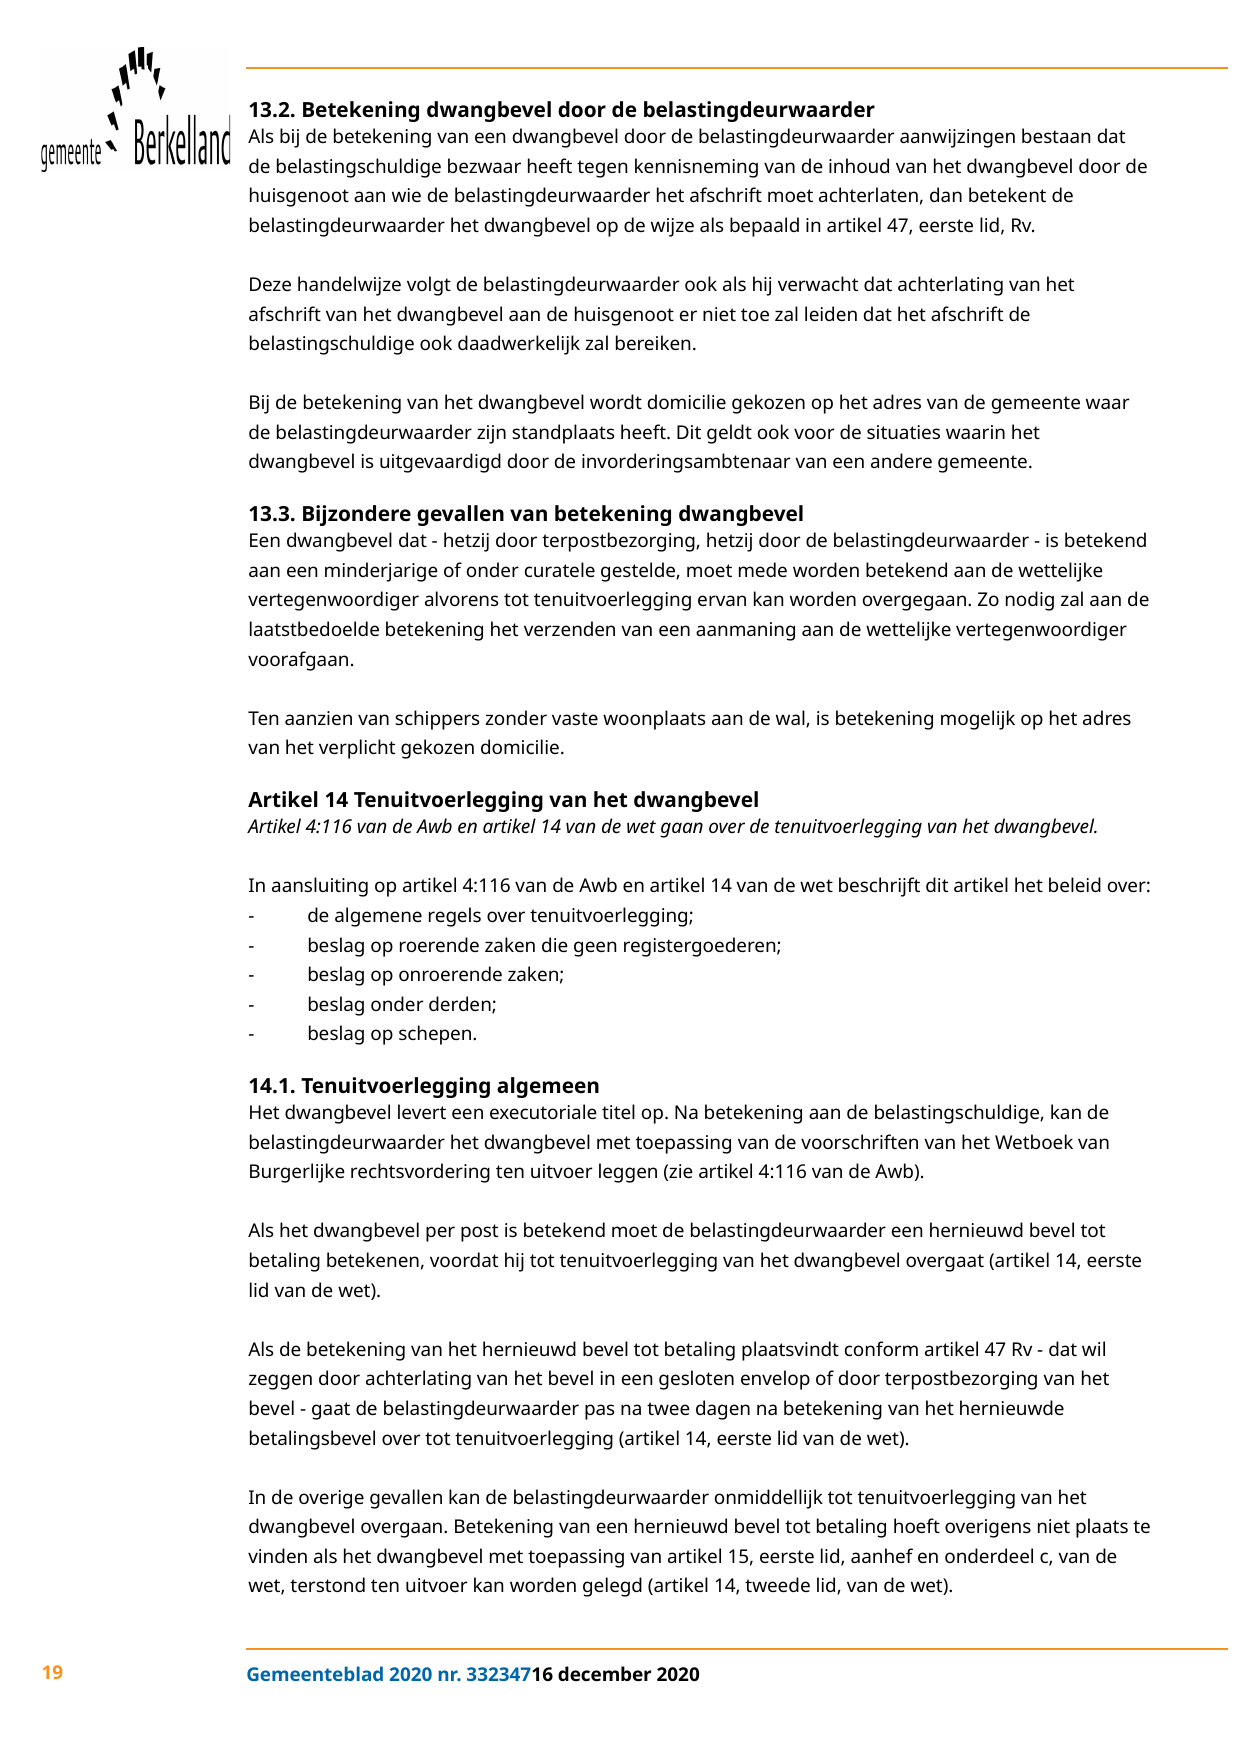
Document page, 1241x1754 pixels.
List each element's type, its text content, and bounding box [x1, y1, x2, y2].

text Het dwangbevel levert een executoriale titel op. Na betekening aan de belastingschuldige, kan de belastingdeurwaarder het dwangbevel met toepassing van de voorschriften van het Wetboek van Burgerlijke rechtsvordering ten uitvoer leggen (zie artikel 4:116 van de Awb). [248, 1099, 1152, 1184]
text Als het dwangbevel per post is betekend moet de belastingdeurwaarder een hernieuwd bevel tot betaling betekenen, voordat hij tot tenuitvoerlegging van het dwangbevel overgaat (artikel 14, eerste lid van de wet). [248, 1218, 1152, 1303]
text Deze handelwijze volgt de belastingdeurwaarder ook als hij verwacht dat achterlating van het afschrift van het dwangbevel aan de huisgenoot er niet toe zal leiden dat het afschrift de belastingschuldige ook daadwerkelijk zal bereiken. [248, 271, 1152, 356]
text 13.2. Betekening dwangbevel door de belastingdeurwaarder [248, 95, 1152, 123]
text Bij de betekening van het dwangbevel wordt domicilie gekozen op het adres van de gemeente waar de belastingdeurwaarder zijn standplaats heeft. Dit geldt ook voor de situaties waarin het dwangbevel is uitgevaardigd door de invorderingsambtenaar van een andere gemeente. [248, 389, 1152, 474]
text Ten aanzien van schippers zonder vaste woonplaats aan de wal, is betekening mogelijk op het adres van het verplicht gekozen domicilie. [248, 705, 1152, 760]
list beslag op onroerende zaken; [248, 961, 1152, 987]
text Als bij de betekening van een dwangbevel door de belastingdeurwaarder aanwijzingen bestaan dat de belastingschuldige bezwaar heeft tegen kennisneming van de inhoud van het dwangbevel door de huisgenoot aan wie de belastingdeurwaarder het afschrift moet achterlaten, dan betekent de belastingdeurwaarder het dwangbevel op de wijze als bepaald in artikel 47, eerste lid, Rv. [248, 123, 1152, 238]
text Artikel 4:116 van de Awb en artikel 14 van de wet gaan over de tenuitvoerlegging van het dwangbevel. [248, 813, 1152, 839]
text Een dwangbevel dat - hetzij door terpostbezorging, hetzij door de belastingdeurwaarder - is betekend aan een minderjarige of onder curatele gestelde, moet mede worden betekend aan de wettelijke vertegenwoordiger alvorens tot tenuitvoerlegging ervan kan worden overgegaan. Zo nodig zal aan de laatstbedoelde betekening het verzenden van een aanmaning aan de wettelijke vertegenwoordiger voorafgaan. [248, 527, 1152, 672]
text 13.3. Bijzondere gevallen van betekening dwangbevel [248, 499, 1152, 527]
text Artikel 14 Tenuitvoerlegging van het dwangbevel [248, 785, 1152, 813]
list de algemene regels over tenuitvoerlegging; [248, 902, 1152, 928]
picture [41, 47, 231, 172]
list beslag op roerende zaken die geen registergoederen; [248, 932, 1152, 957]
list beslag onder derden; [248, 991, 1152, 1017]
text In aansluiting op artikel 4:116 van de Awb en artikel 14 van de wet beschrijft dit artikel het beleid over: [248, 873, 1152, 898]
text In de overige gevallen kan de belastingdeurwaarder onmiddellijk tot tenuitvoerlegging van het dwangbevel overgaan. Betekening van een hernieuwd bevel tot betaling hoeft overigens niet plaats te vinden als het dwangbevel met toepassing van artikel 15, eerste lid, aanhef en onderdeel c, van de wet, terstond ten uitvoer kan worden gelegd (artikel 14, tweede lid, van de wet). [248, 1484, 1152, 1598]
text Als de betekening van het hernieuwd bevel tot betaling plaatsvindt conform artikel 47 Rv - dat wil zeggen door achterlating van het bevel in een gesloten envelop of door terpostbezorging van het bevel - gaat de belastingdeurwaarder pas na twee dagen na betekening van het hernieuwde betalingsbevel over tot tenuitvoerlegging (artikel 14, eerste lid van de wet). [248, 1336, 1152, 1451]
text 14.1. Tenuitvoerlegging algemeen [248, 1071, 1152, 1099]
list beslag op schepen. [248, 1021, 1152, 1046]
